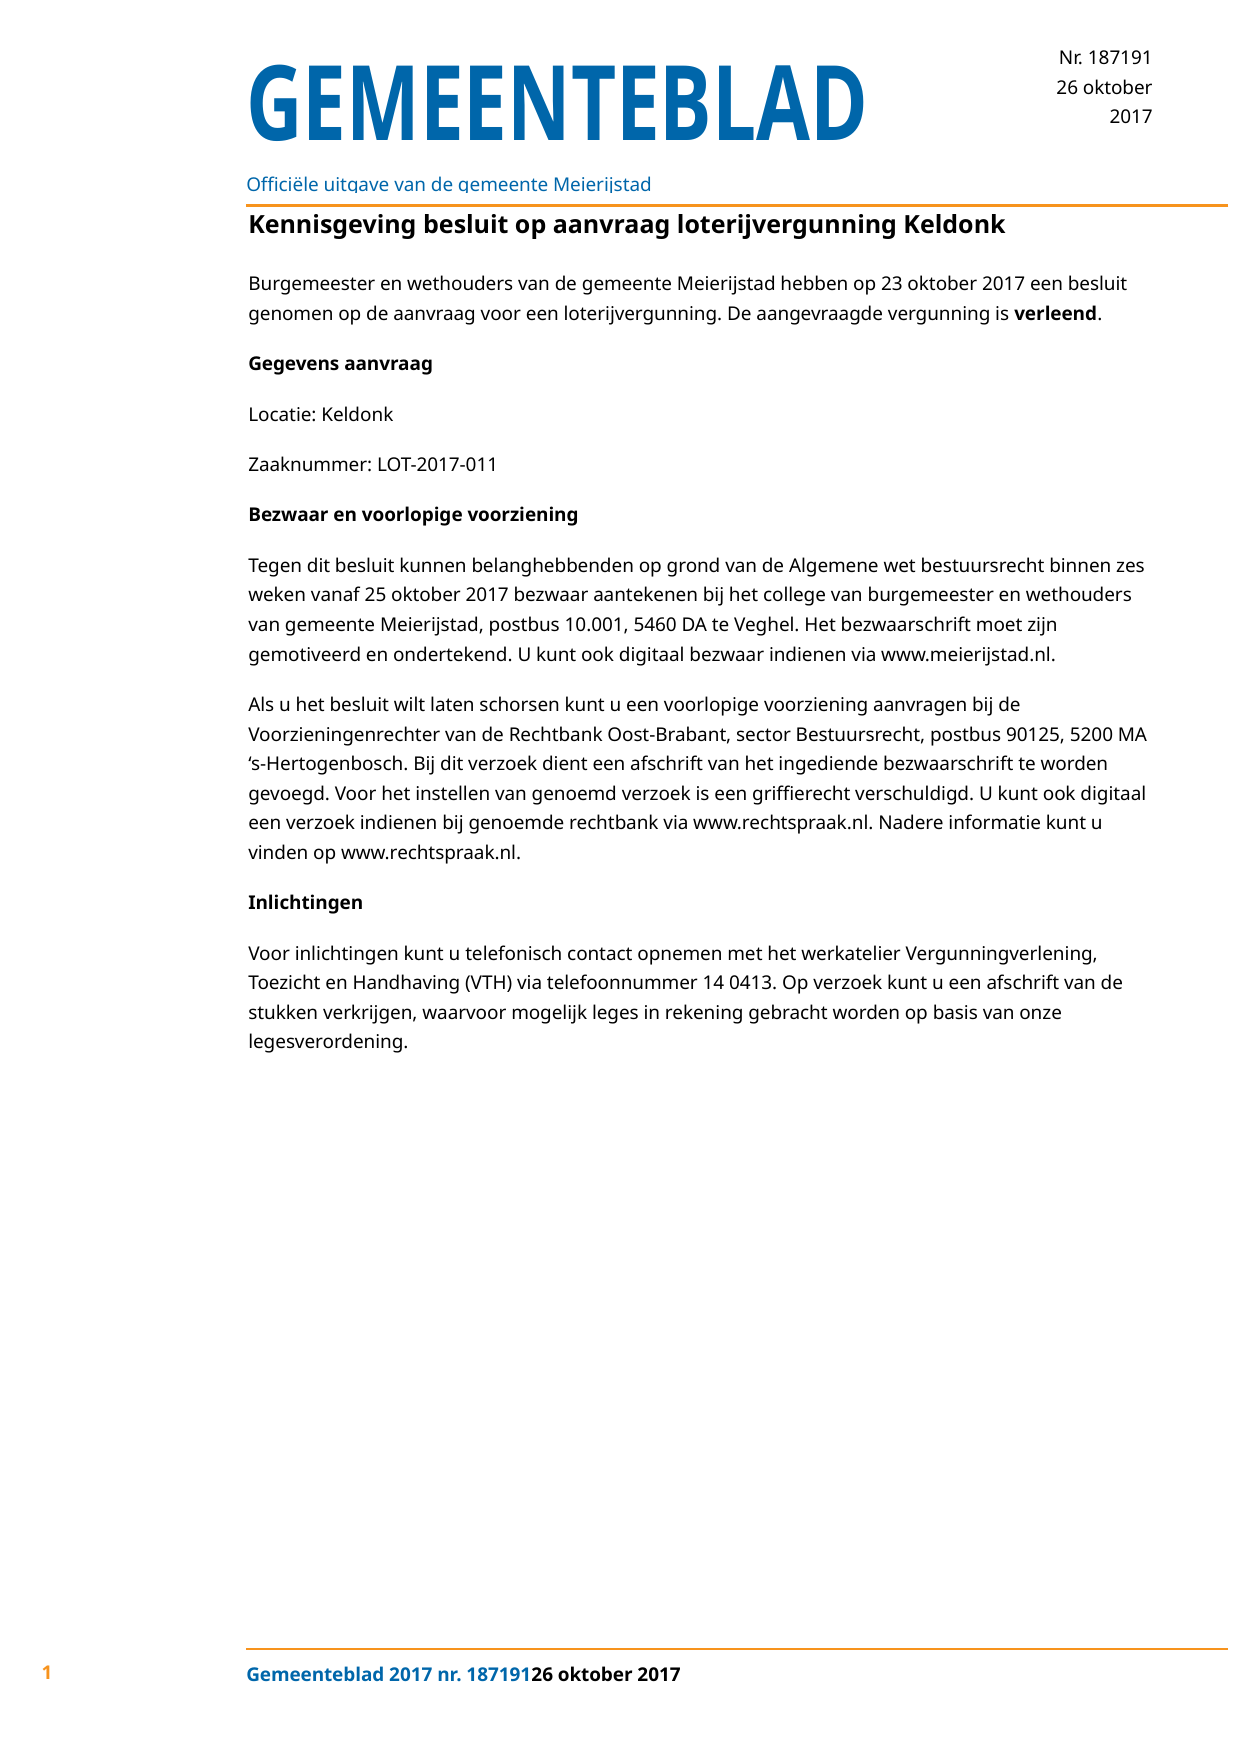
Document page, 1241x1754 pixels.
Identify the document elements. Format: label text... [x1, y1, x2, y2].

text Bezwaar en voorlopige voorziening [248, 502, 1152, 527]
text Burgemeester en wethouders van de gemeente Meierijstad hebben op 23 oktober 2017 een besluit genomen op de aanvraag voor een loterijvergunning. De aangevraagde vergunning is verleend. [248, 270, 1152, 326]
text Als u het besluit wilt laten schorsen kunt u een voorlopige voorziening aanvragen bij de Voorzieningenrechter van de Rechtbank Oost-Brabant, sector Bestuursrecht, postbus 90125, 5200 MA ‘s-Hertogenbosch. Bij dit verzoek dient een afschrift van het ingediende bezwaarschrift te worden gevoegd. Voor het instellen van genoemd verzoek is een griffierecht verschuldigd. U kunt ook digitaal een verzoek indienen bij genoemde rechtbank via www.rechtspraak.nl. Nadere informatie kunt u vinden op www.rechtspraak.nl. [248, 691, 1152, 865]
text Voor inlichtingen kunt u telefonisch contact opnemen met het werkatelier Vergunningverlening, Toezicht en Handhaving (VTH) via telefoonnummer 14 0413. Op verzoek kunt u een afschrift van de stukken verkrijgen, waarvoor mogelijk leges in rekening gebracht worden op basis van onze legesverordening. [248, 940, 1152, 1054]
text Inlichtingen [248, 889, 1152, 915]
text Gegevens aanvraag [248, 350, 1152, 376]
text Locatie: Keldonk [248, 401, 1152, 426]
picture [41, 47, 231, 172]
text Kennisgeving besluit op aanvraag loterijvergunning Keldonk [248, 207, 1152, 241]
text Tegen dit besluit kunnen belanghebbenden op grond van de Algemene wet bestuursrecht binnen zes weken vanaf 25 oktober 2017 bezwaar aantekenen bij het college van burgemeester en wethouders van gemeente Meierijstad, postbus 10.001, 5460 DA te Veghel. Het bezwaarschrift moet zijn gemotiveerd en ondertekend. U kunt ook digitaal bezwaar indienen via www.meierijstad.nl. [248, 552, 1152, 666]
text Zaaknummer: LOT-2017-011 [248, 451, 1152, 477]
